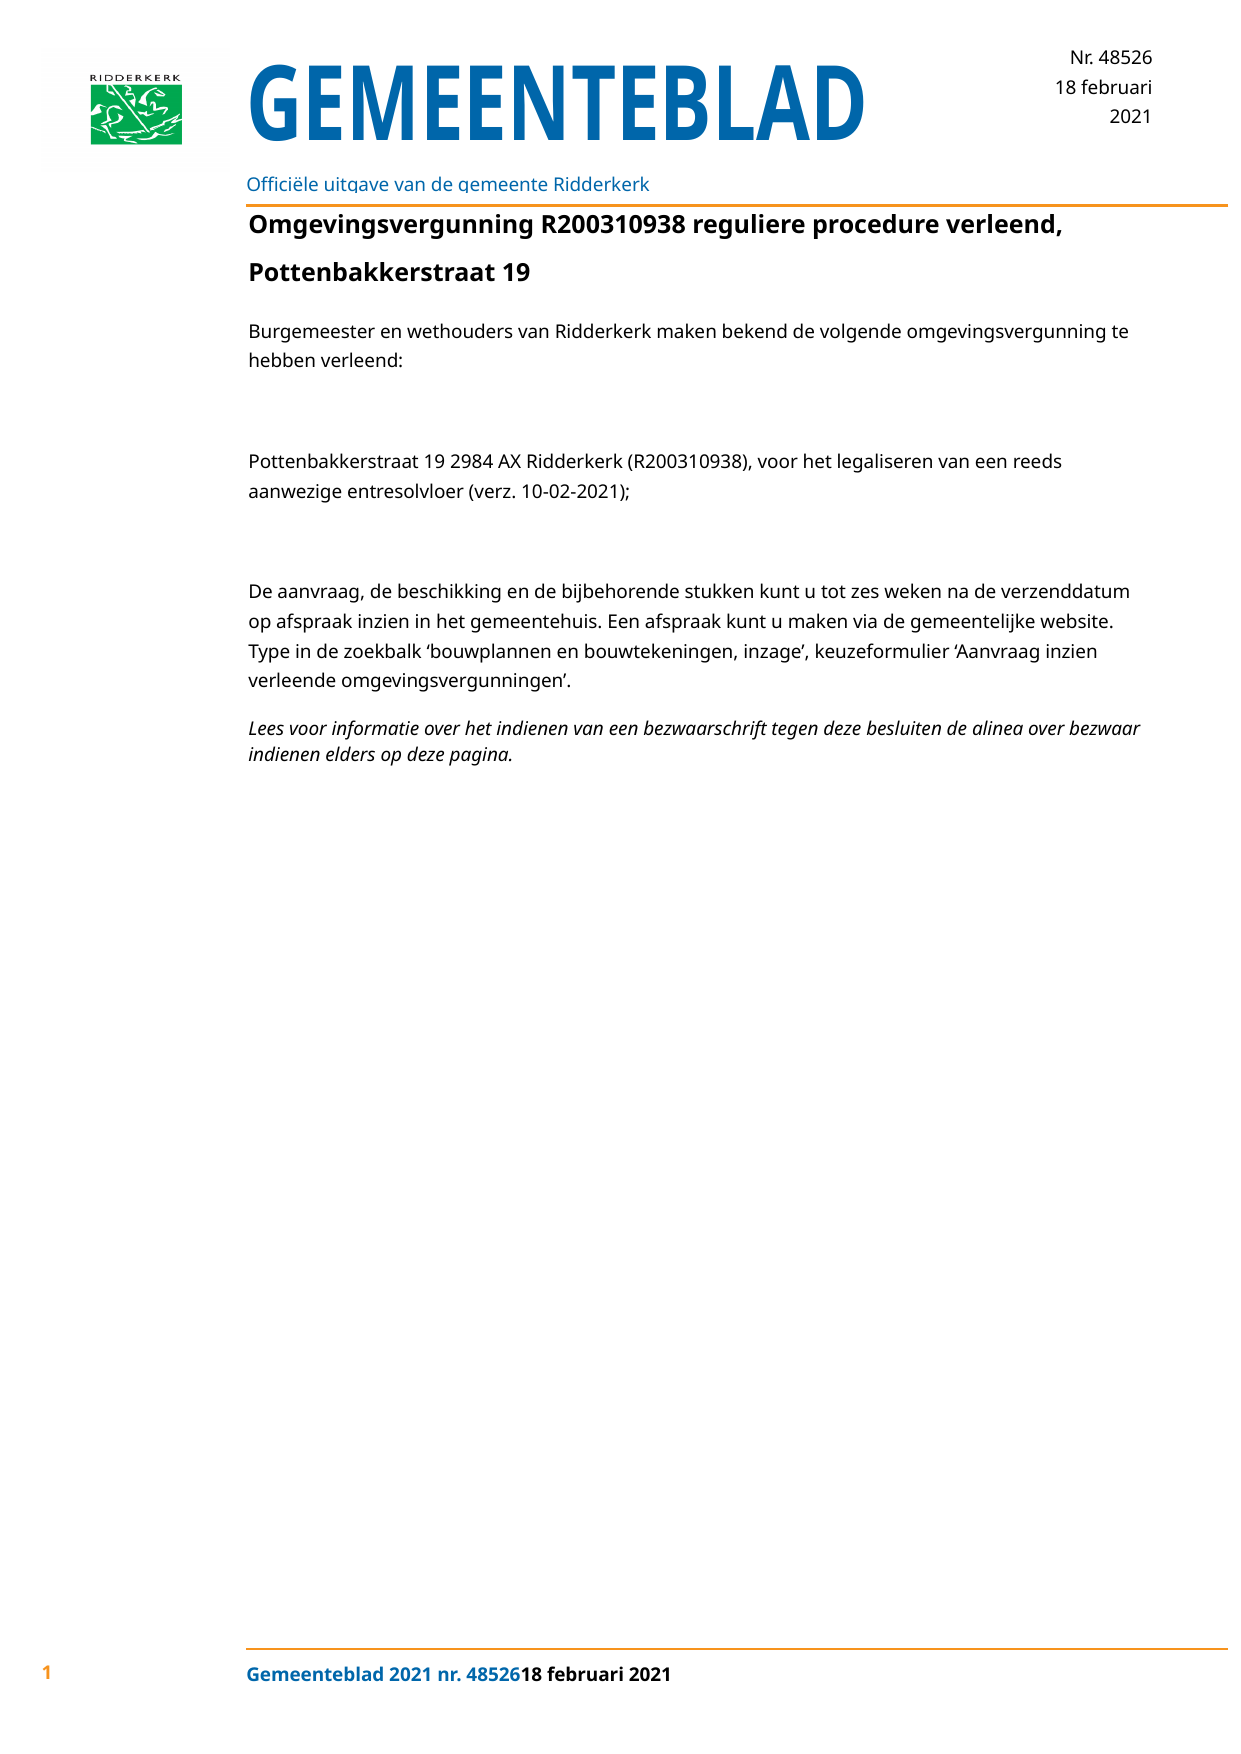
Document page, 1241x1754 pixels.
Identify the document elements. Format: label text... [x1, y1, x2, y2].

text De aanvraag, de beschikking en de bijbehorende stukken kunt u tot zes weken na de verzenddatum op afspraak inzien in het gemeentehuis. Een afspraak kunt u maken via de gemeentelijke website. Type in de zoekbalk ‘bouwplannen en bouwtekeningen, inzage’, keuzeformulier ‘Aanvraag inzien verleende omgevingsvergunningen’. [248, 579, 1152, 693]
text Pottenbakkerstraat 19 2984 AX Ridderkerk (R200310938), voor het legaliseren van een reeds aanwezige entresolvloer (verz. 10-02-2021); [248, 448, 1152, 504]
text Burgemeester en wethouders van Ridderkerk maken bekend de volgende omgevingsvergunning te hebben verleend: [248, 318, 1152, 373]
picture [41, 47, 231, 172]
text Omgevingsvergunning R200310938 reguliere procedure verleend, Pottenbakkerstraat 19 [248, 207, 1152, 288]
text Lees voor informatie over het indienen van een bezwaarschrift tegen deze besluiten de alinea over bezwaar indienen elders op deze pagina. [248, 715, 1152, 767]
